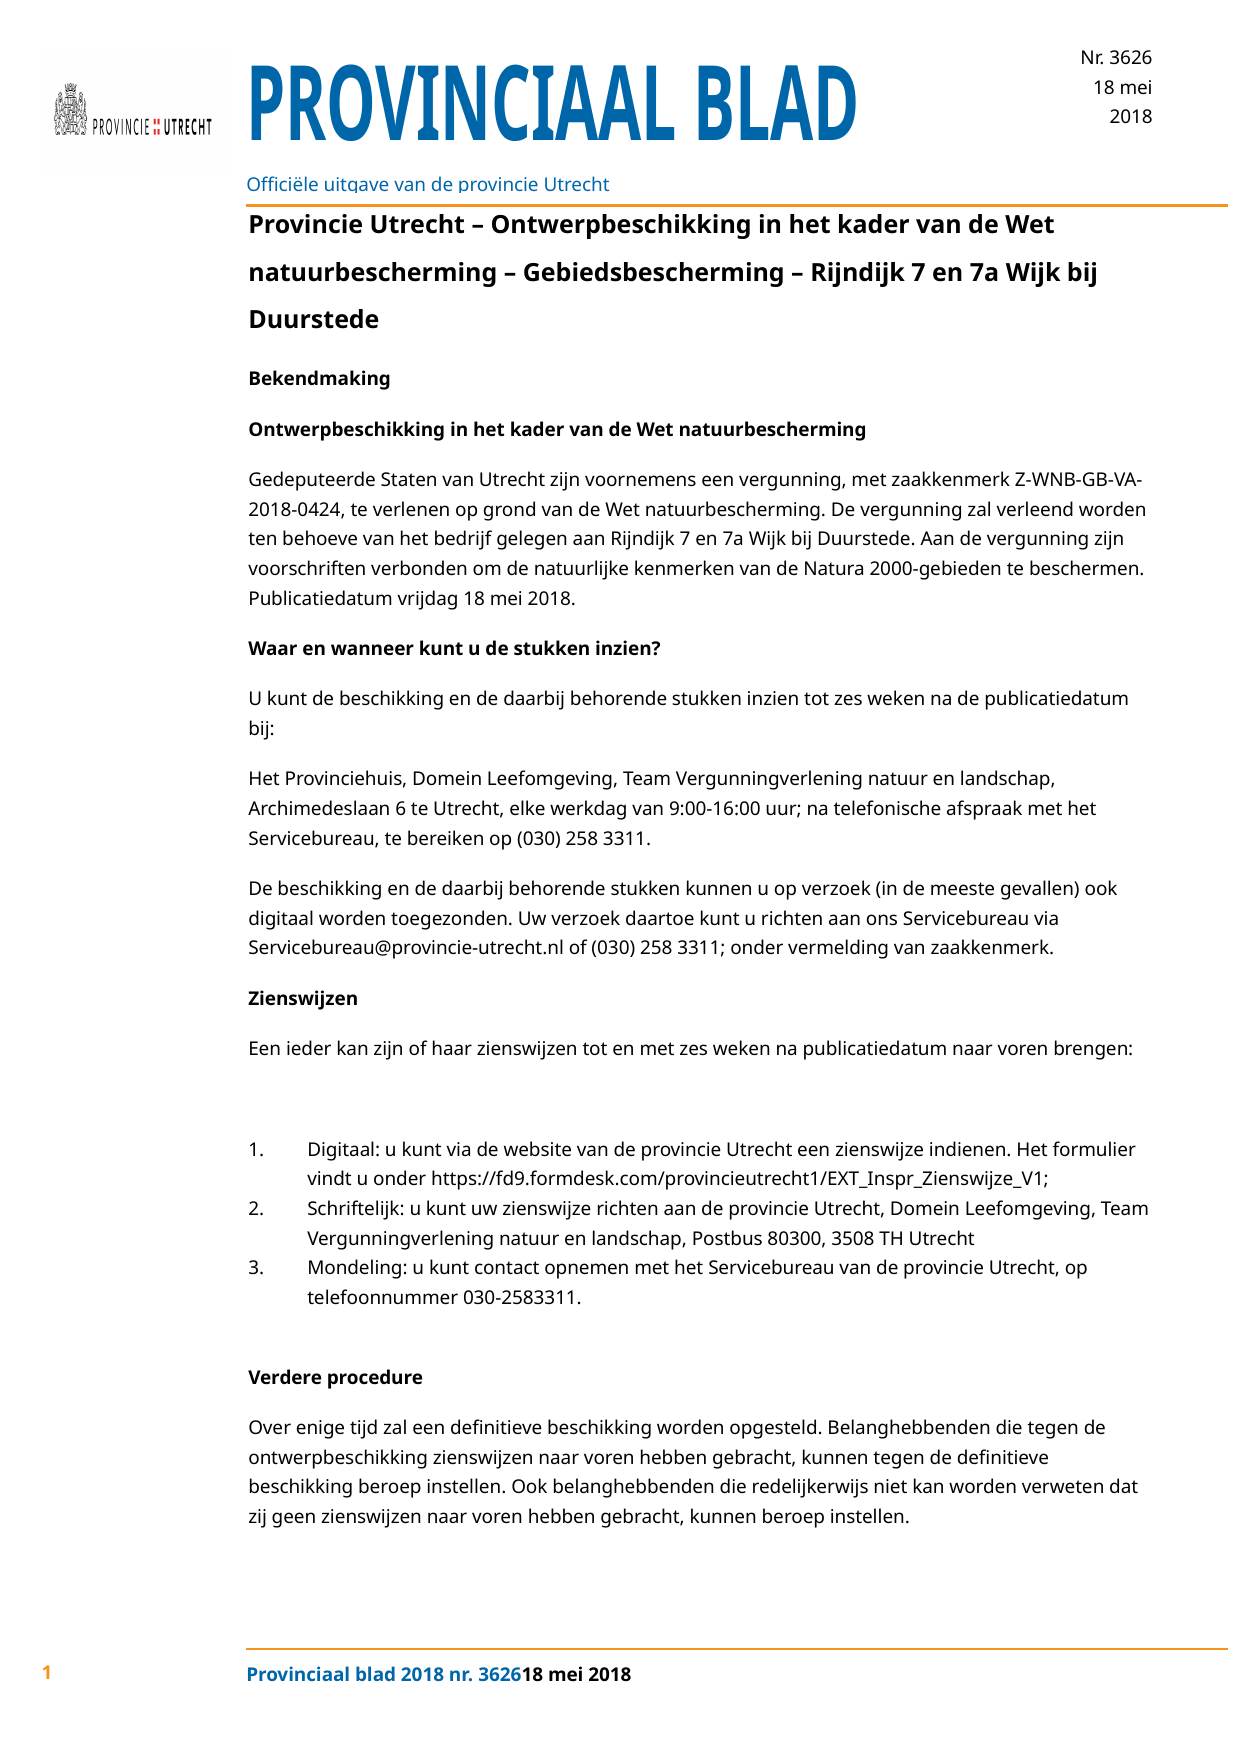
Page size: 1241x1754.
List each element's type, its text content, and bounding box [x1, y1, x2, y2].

text Provincie Utrecht – Ontwerpbeschikking in het kader van de Wet natuurbescherming – Gebiedsbescherming – Rijndijk 7 en 7a Wijk bij Duurstede [248, 207, 1152, 336]
text U kunt de beschikking en de daarbij behorende stukken inzien tot zes weken na de publicatiedatum bij: [248, 686, 1152, 741]
text Ontwerpbeschikking in het kader van de Wet natuurbescherming [248, 416, 1152, 442]
text Gedeputeerde Staten van Utrecht zijn voornemens een vergunning, met zaakkenmerk Z-WNB-GB-VA-2018-0424, te verlenen op grond van de Wet natuurbescherming. De vergunning zal verleend worden ten behoeve van het bedrijf gelegen aan Rijndijk 7 en 7a Wijk bij Duurstede. Aan de vergunning zijn voorschriften verbonden om de natuurlijke kenmerken van de Natura 2000-gebieden te beschermen. Publicatiedatum vrijdag 18 mei 2018. [248, 466, 1152, 610]
text Over enige tijd zal een definitieve beschikking worden opgesteld. Belanghebbenden die tegen de ontwerpbeschikking zienswijzen naar voren hebben gebracht, kunnen tegen de definitieve beschikking beroep instellen. Ook belanghebbenden die redelijkerwijs niet kan worden verweten dat zij geen zienswijzen naar voren hebben gebracht, kunnen beroep instellen. [248, 1414, 1152, 1529]
list Digitaal: u kunt via de website van de provincie Utrecht een zienswijze indienen. Het formulier vindt u onder https://fd9.formdesk.com/provincieutrecht1/EXT_Inspr_Zienswijze_V1; [248, 1136, 1152, 1191]
text Zienswijzen [248, 985, 1152, 1010]
list Mondeling: u kunt contact opnemen met het Servicebureau van de provincie Utrecht, op telefoonnummer 030-2583311. [248, 1254, 1152, 1309]
text Waar en wanneer kunt u de stukken inzien? [248, 635, 1152, 661]
text Bekendmaking [248, 366, 1152, 391]
picture [41, 47, 231, 172]
text Een ieder kan zijn of haar zienswijzen tot en met zes weken na publicatiedatum naar voren brengen: [248, 1035, 1152, 1061]
list Schriftelijk: u kunt uw zienswijze richten aan de provincie Utrecht, Domein Leefomgeving, Team Vergunningverlening natuur en landschap, Postbus 80300, 3508 TH Utrecht [248, 1195, 1152, 1250]
text Verdere procedure [248, 1364, 1152, 1389]
text Het Provinciehuis, Domein Leefomgeving, Team Vergunningverlening natuur en landschap, Archimedeslaan 6 te Utrecht, elke werkdag van 9:00-16:00 uur; na telefonische afspraak met het Servicebureau, te bereiken op (030) 258 3311. [248, 766, 1152, 850]
text De beschikking en de daarbij behorende stukken kunnen u op verzoek (in de meeste gevallen) ook digitaal worden toegezonden. Uw verzoek daartoe kunt u richten aan ons Servicebureau via Servicebureau@provincie-utrecht.nl of (030) 258 3311; onder vermelding van zaakkenmerk. [248, 875, 1152, 960]
